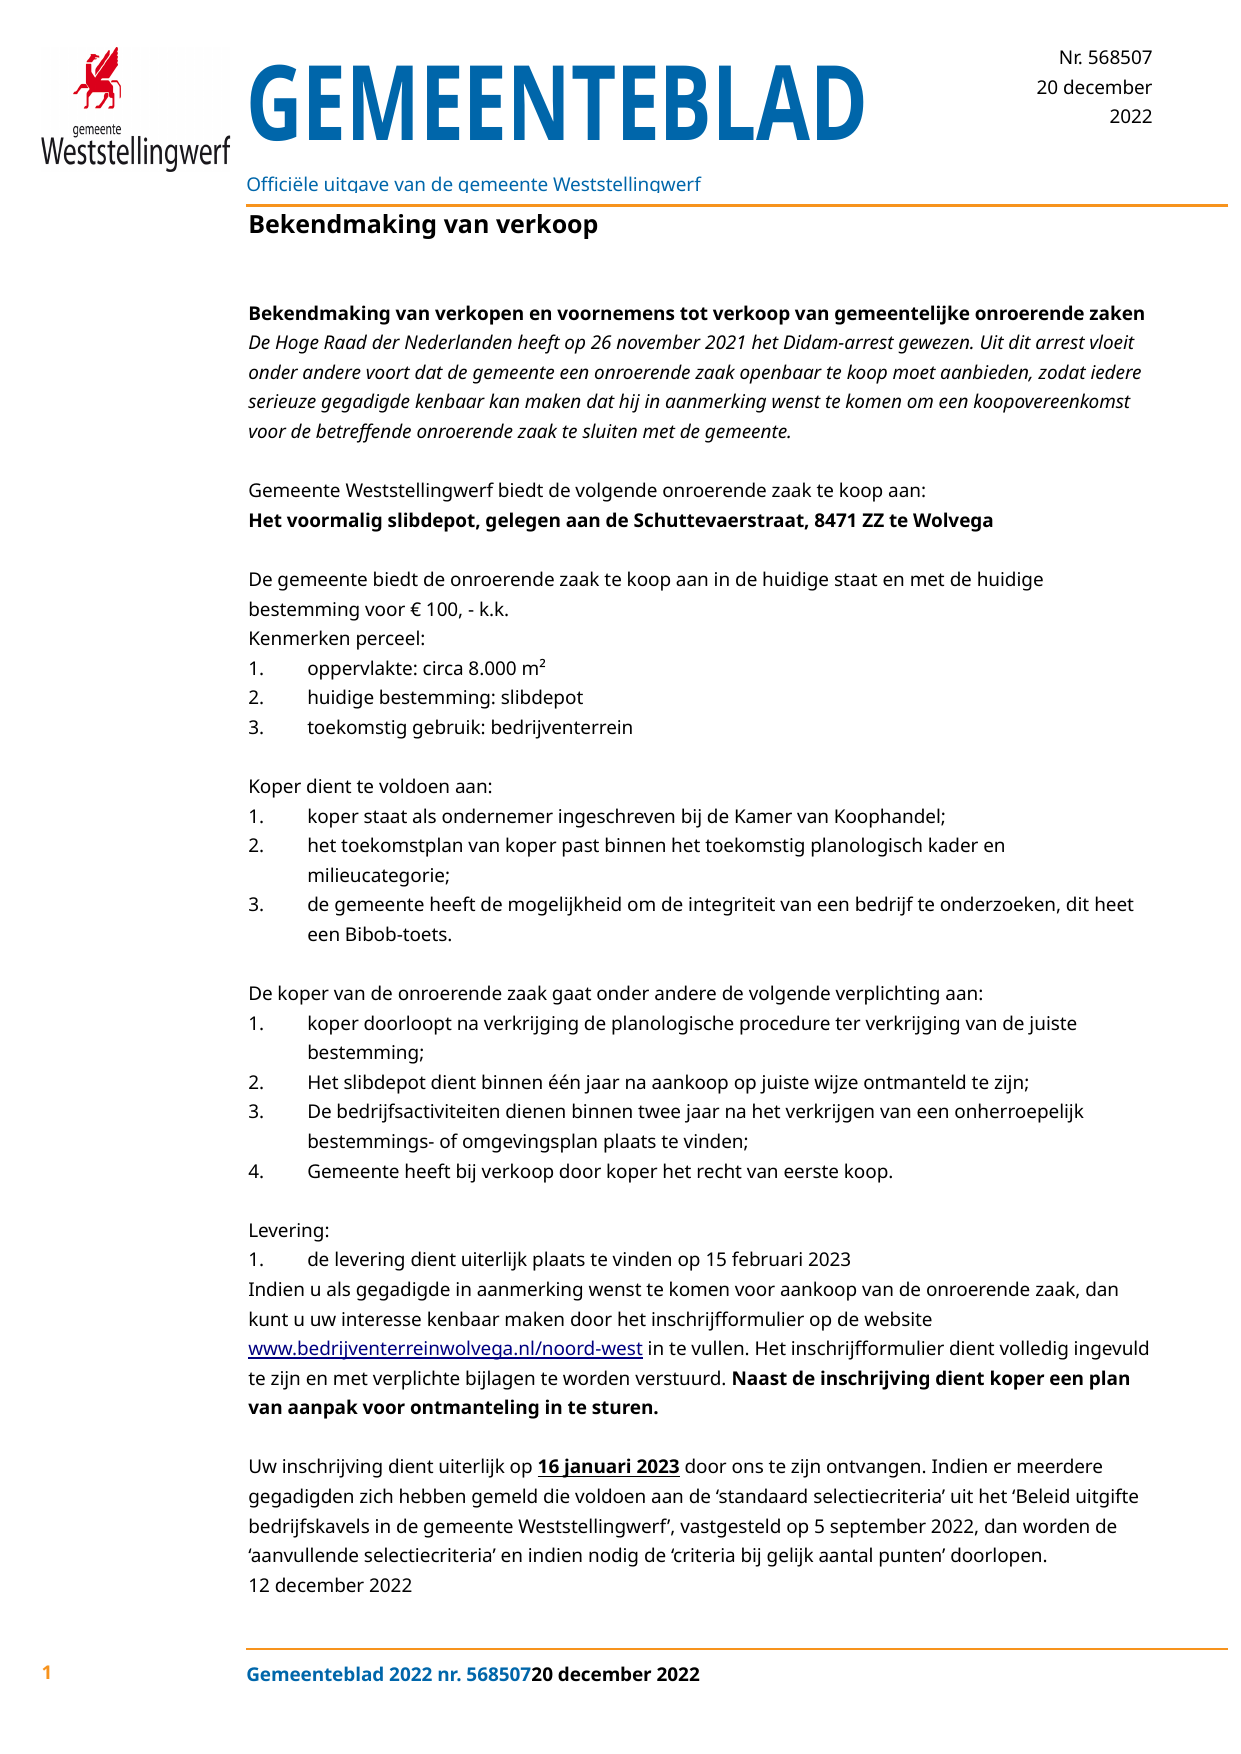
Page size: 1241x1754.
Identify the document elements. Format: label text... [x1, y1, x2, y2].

list de levering dient uiterlijk plaats te vinden op 15 februari 2023 [248, 1247, 1152, 1272]
list huidige bestemming: slibdepot [248, 684, 1152, 710]
text Het voormalig slibdepot, gelegen aan de Schuttevaerstraat, 8471 ZZ te Wolvega [248, 507, 1152, 533]
text Indien u als gegadigde in aanmerking wenst te komen voor aankoop van de onroerende zaak, dan kunt u uw interesse kenbaar maken door het inschrijfformulier op de website www.bedrijventerreinwolvega.nl/noord-west in te vullen. Het inschrijfformulier dient volledig ingevuld te zijn en met verplichte bijlagen te worden verstuurd. Naast de inschrijving dient koper een plan van aanpak voor ontmanteling in te sturen. [248, 1276, 1152, 1420]
list koper staat als ondernemer ingeschreven bij de Kamer van Koophandel; [248, 803, 1152, 828]
text Gemeente Weststellingwerf biedt de volgende onroerende zaak te koop aan: [248, 477, 1152, 503]
text Koper dient te voldoen aan: [248, 773, 1152, 799]
picture [41, 47, 231, 172]
list het toekomstplan van koper past binnen het toekomstig planologisch kader en milieucategorie; [248, 832, 1152, 888]
list Het slibdepot dient binnen één jaar na aankoop op juiste wijze ontmanteld te zijn; [248, 1069, 1152, 1095]
text De koper van de onroerende zaak gaat onder andere de volgende verplichting aan: [248, 980, 1152, 1006]
text Kenmerken perceel: [248, 625, 1152, 651]
text De gemeente biedt de onroerende zaak te koop aan in de huidige staat en met de huidige bestemming voor € 100, - k.k. [248, 566, 1152, 621]
list toekomstig gebruik: bedrijventerrein [248, 714, 1152, 740]
text Uw inschrijving dient uiterlijk op 16 januari 2023 door ons te zijn ontvangen. Indien er meerdere gegadigden zich hebben gemeld die voldoen aan de ‘standaard selectiecriteria’ uit het ‘Beleid uitgifte bedrijfskavels in de gemeente Weststellingwerf’, vastgesteld op 5 september 2022, dan worden de ‘aanvullende selectiecriteria’ en indien nodig de ‘criteria bij gelijk aantal punten’ doorlopen. [248, 1454, 1152, 1568]
list De bedrijfsactiviteiten dienen binnen twee jaar na het verkrijgen van een onherroepelijk bestemmings- of omgevingsplan plaats te vinden; [248, 1099, 1152, 1154]
text Bekendmaking van verkopen en voornemens tot verkoop van gemeentelijke onroerende zaken [248, 300, 1152, 326]
text Levering: [248, 1217, 1152, 1243]
list Gemeente heeft bij verkoop door koper het recht van eerste koop. [248, 1158, 1152, 1183]
text Bekendmaking van verkoop [248, 207, 1152, 241]
list oppervlakte: circa 8.000 m² [248, 655, 1152, 681]
list de gemeente heeft de mogelijkheid om de integriteit van een bedrijf te onderzoeken, dit heet een Bibob-toets. [248, 892, 1152, 947]
text 12 december 2022 [248, 1572, 1152, 1598]
text De Hoge Raad der Nederlanden heeft op 26 november 2021 het Didam-arrest gewezen. Uit dit arrest vloeit onder andere voort dat de gemeente een onroerende zaak openbaar te koop moet aanbieden, zodat iedere serieuze gegadigde kenbaar kan maken dat hij in aanmerking wenst te komen om een koopovereenkomst voor de betreffende onroerende zaak te sluiten met de gemeente. [248, 329, 1152, 444]
list koper doorloopt na verkrijging de planologische procedure ter verkrijging van de juiste bestemming; [248, 1010, 1152, 1065]
